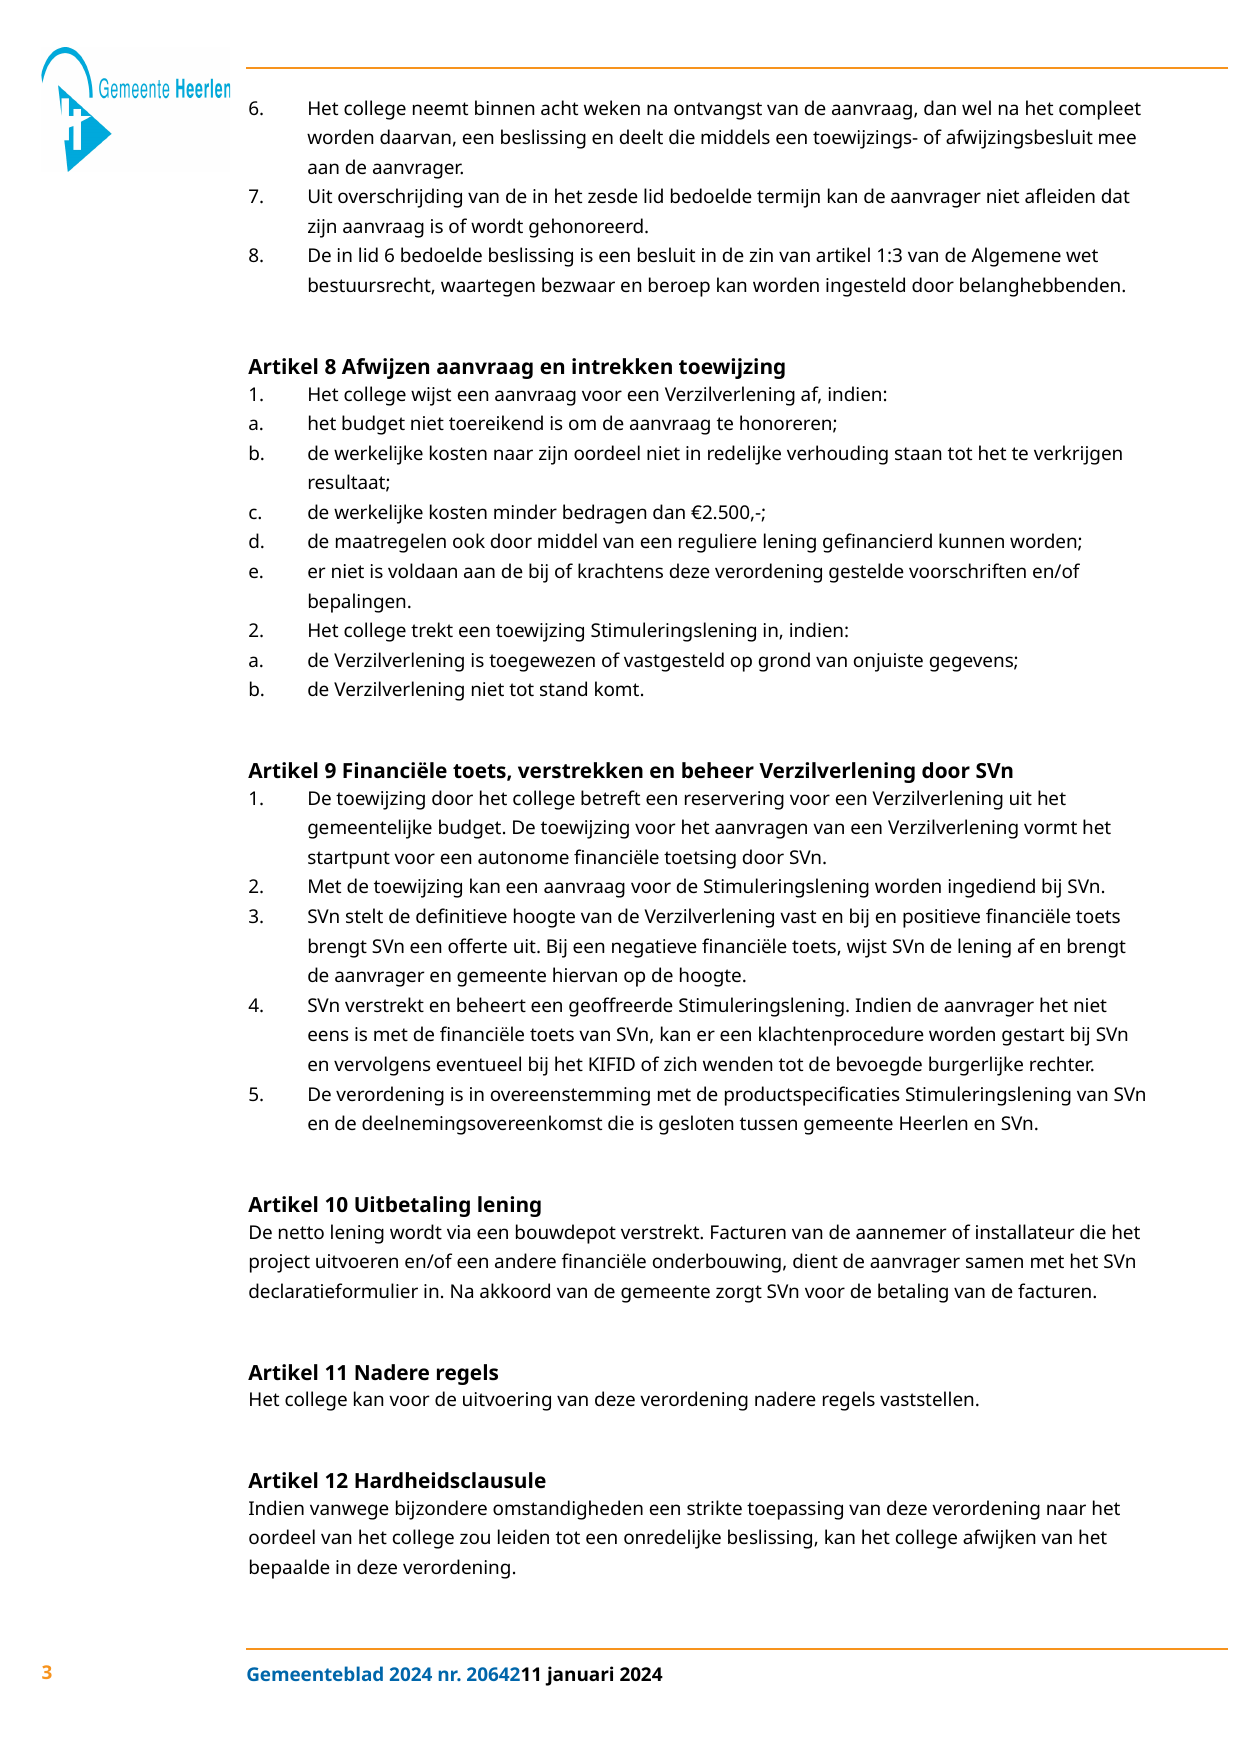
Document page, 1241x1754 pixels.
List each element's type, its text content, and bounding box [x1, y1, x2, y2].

text Artikel 10 Uitbetaling lening [248, 1190, 1152, 1219]
list Het college trekt een toewijzing Stimuleringslening in, indien: [248, 617, 1152, 643]
list de werkelijke kosten minder bedragen dan €2.500,-; [248, 499, 1152, 525]
list de Verzilverlening niet tot stand komt. [248, 677, 1152, 702]
text Indien vanwege bijzondere omstandigheden een strikte toepassing van deze verordening naar het oordeel van het college zou leiden tot een onredelijke beslissing, kan het college afwijken van het bepaalde in deze verordening. [248, 1495, 1152, 1580]
text Artikel 8 Afwijzen aanvraag en intrekken toewijzing [248, 352, 1152, 381]
list Het college neemt binnen acht weken na ontvangst van de aanvraag, dan wel na het compleet worden daarvan, een beslissing en deelt die middels een toewijzings- of afwijzingsbesluit mee aan de aanvrager. [248, 95, 1152, 180]
list Uit overschrijding van de in het zesde lid bedoelde termijn kan de aanvrager niet afleiden dat zijn aanvraag is of wordt gehonoreerd. [248, 183, 1152, 239]
text Artikel 12 Hardheidsclausule [248, 1466, 1152, 1495]
text Het college kan voor de uitvoering van deze verordening nadere regels vaststellen. [248, 1386, 1152, 1412]
list De toewijzing door het college betreft een reservering voor een Verzilverlening uit het gemeentelijke budget. De toewijzing voor het aanvragen van een Verzilverlening vormt het startpunt voor een autonome financiële toetsing door SVn. [248, 785, 1152, 870]
list het budget niet toereikend is om de aanvraag te honoreren; [248, 410, 1152, 436]
text Artikel 9 Financiële toets, verstrekken en beheer Verzilverlening door SVn [248, 757, 1152, 785]
list Het college wijst een aanvraag voor een Verzilverlening af, indien: [248, 381, 1152, 406]
list SVn stelt de definitieve hoogte van de Verzilverlening vast en bij en positieve financiële toets brengt SVn een offerte uit. Bij een negatieve financiële toets, wijst SVn de lening af en brengt de aanvrager en gemeente hiervan op de hoogte. [248, 903, 1152, 988]
list De verordening is in overeenstemming met de productspecificaties Stimuleringslening van SVn en de deelnemingsovereenkomst die is gesloten tussen gemeente Heerlen en SVn. [248, 1081, 1152, 1136]
list SVn verstrekt en beheert een geoffreerde Stimuleringslening. Indien de aanvrager het niet eens is met de financiële toets van SVn, kan er een klachtenprocedure worden gestart bij SVn en vervolgens eventueel bij het KIFID of zich wenden tot de bevoegde burgerlijke rechter. [248, 992, 1152, 1077]
picture [41, 47, 231, 172]
list de maatregelen ook door middel van een reguliere lening gefinancierd kunnen worden; [248, 529, 1152, 554]
picture [41, 47, 59, 70]
text De netto lening wordt via een bouwdepot verstrekt. Facturen van de aannemer of installateur die het project uitvoeren en/of een andere financiële onderbouwing, dient de aanvrager samen met het SVn declaratieformulier in. Na akkoord van de gemeente zorgt SVn voor de betaling van de facturen. [248, 1219, 1152, 1304]
list er niet is voldaan aan de bij of krachtens deze verordening gestelde voorschriften en/of bepalingen. [248, 558, 1152, 613]
list de werkelijke kosten naar zijn oordeel niet in redelijke verhouding staan tot het te verkrijgen resultaat; [248, 440, 1152, 495]
list de Verzilverlening is toegewezen of vastgesteld op grond van onjuiste gegevens; [248, 647, 1152, 673]
list Met de toewijzing kan een aanvraag voor de Stimuleringslening worden ingediend bij SVn. [248, 874, 1152, 899]
list De in lid 6 bedoelde beslissing is een besluit in de zin van artikel 1:3 van de Algemene wet bestuursrecht, waartegen bezwaar en beroep kan worden ingesteld door belanghebbenden. [248, 243, 1152, 298]
text Artikel 11 Nadere regels [248, 1358, 1152, 1386]
